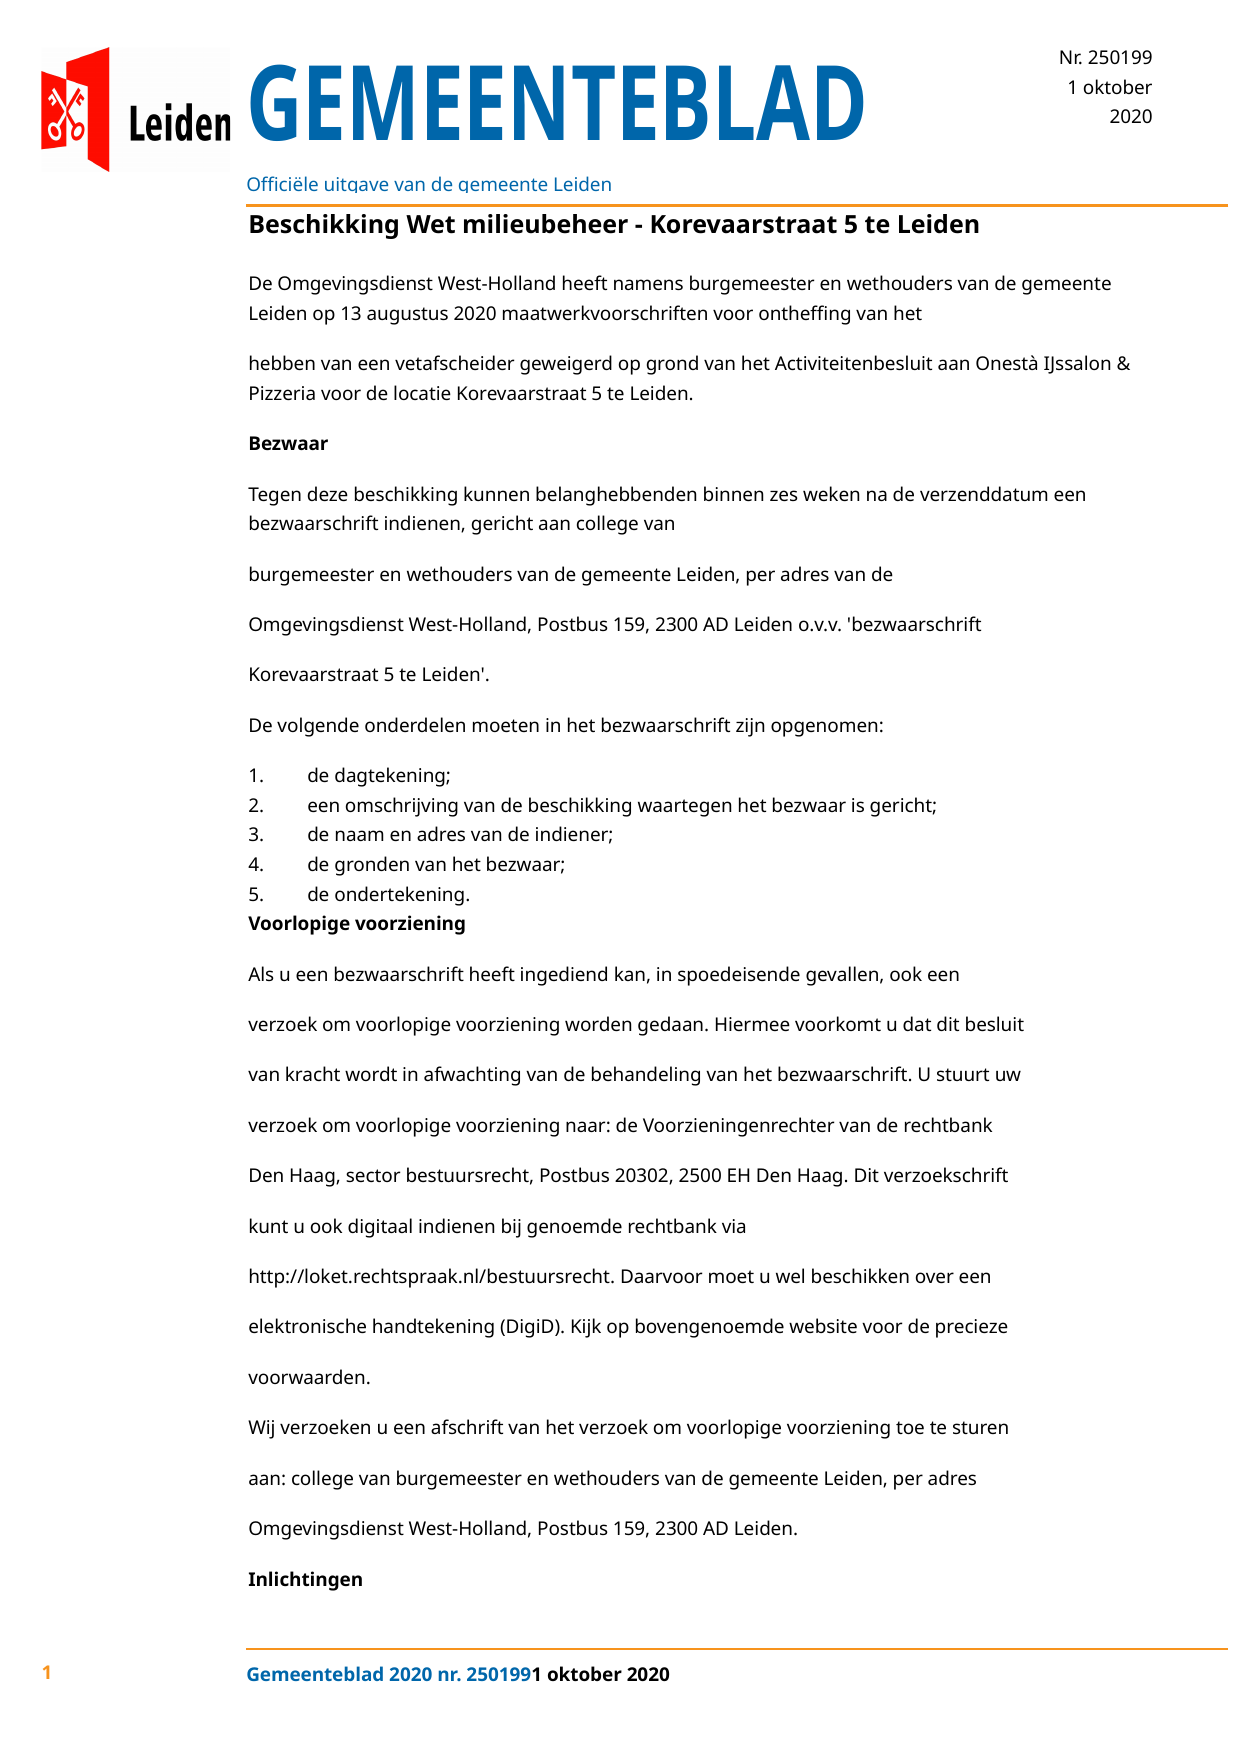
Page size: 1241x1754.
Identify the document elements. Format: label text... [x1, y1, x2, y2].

text voorwaarden. [248, 1364, 1152, 1390]
text Wij verzoeken u een afschrift van het verzoek om voorlopige voorziening toe te sturen [248, 1414, 1152, 1440]
text Den Haag, sector bestuursrecht, Postbus 20302, 2500 EH Den Haag. Dit verzoekschrift [248, 1162, 1152, 1188]
text Bezwaar [248, 430, 1152, 456]
list de ondertekening. [248, 881, 1152, 906]
picture [41, 47, 231, 172]
text http://loket.rechtspraak.nl/bestuursrecht. Daarvoor moet u wel beschikken over een [248, 1263, 1152, 1289]
text De volgende onderdelen moeten in het bezwaarschrift zijn opgenomen: [248, 712, 1152, 738]
text Voorlopige voorziening [248, 910, 1152, 936]
text aan: college van burgemeester en wethouders van de gemeente Leiden, per adres [248, 1465, 1152, 1491]
text burgemeester en wethouders van de gemeente Leiden, per adres van de [248, 561, 1152, 586]
list de dagtekening; [248, 762, 1152, 788]
text hebben van een vetafscheider geweigerd op grond van het Activiteitenbesluit aan Onestà IJssalon & Pizzeria voor de locatie Korevaarstraat 5 te Leiden. [248, 350, 1152, 406]
text De Omgevingsdienst West-Holland heeft namens burgemeester en wethouders van de gemeente Leiden op 13 augustus 2020 maatwerkvoorschriften voor ontheffing van het [248, 270, 1152, 326]
list de gronden van het bezwaar; [248, 851, 1152, 877]
text kunt u ook digitaal indienen bij genoemde rechtbank via [248, 1213, 1152, 1238]
text Korevaarstraat 5 te Leiden'. [248, 662, 1152, 687]
text Tegen deze beschikking kunnen belanghebbenden binnen zes weken na de verzenddatum een bezwaarschrift indienen, gericht aan college van [248, 481, 1152, 536]
list een omschrijving van de beschikking waartegen het bezwaar is gericht; [248, 792, 1152, 818]
text verzoek om voorlopige voorziening worden gedaan. Hiermee voorkomt u dat dit besluit [248, 1011, 1152, 1037]
text Beschikking Wet milieubeheer - Korevaarstraat 5 te Leiden [248, 207, 1152, 241]
text Als u een bezwaarschrift heeft ingediend kan, in spoedeisende gevallen, ook een [248, 961, 1152, 986]
list de naam en adres van de indiener; [248, 822, 1152, 847]
text van kracht wordt in afwachting van de behandeling van het bezwaarschrift. U stuurt uw [248, 1062, 1152, 1087]
text verzoek om voorlopige voorziening naar: de Voorzieningenrechter van de rechtbank [248, 1112, 1152, 1138]
text Inlichtingen [248, 1566, 1152, 1591]
text Omgevingsdienst West-Holland, Postbus 159, 2300 AD Leiden o.v.v. 'bezwaarschrift [248, 611, 1152, 637]
text Omgevingsdienst West-Holland, Postbus 159, 2300 AD Leiden. [248, 1515, 1152, 1541]
text elektronische handtekening (DigiD). Kijk op bovengenoemde website voor de precieze [248, 1314, 1152, 1339]
